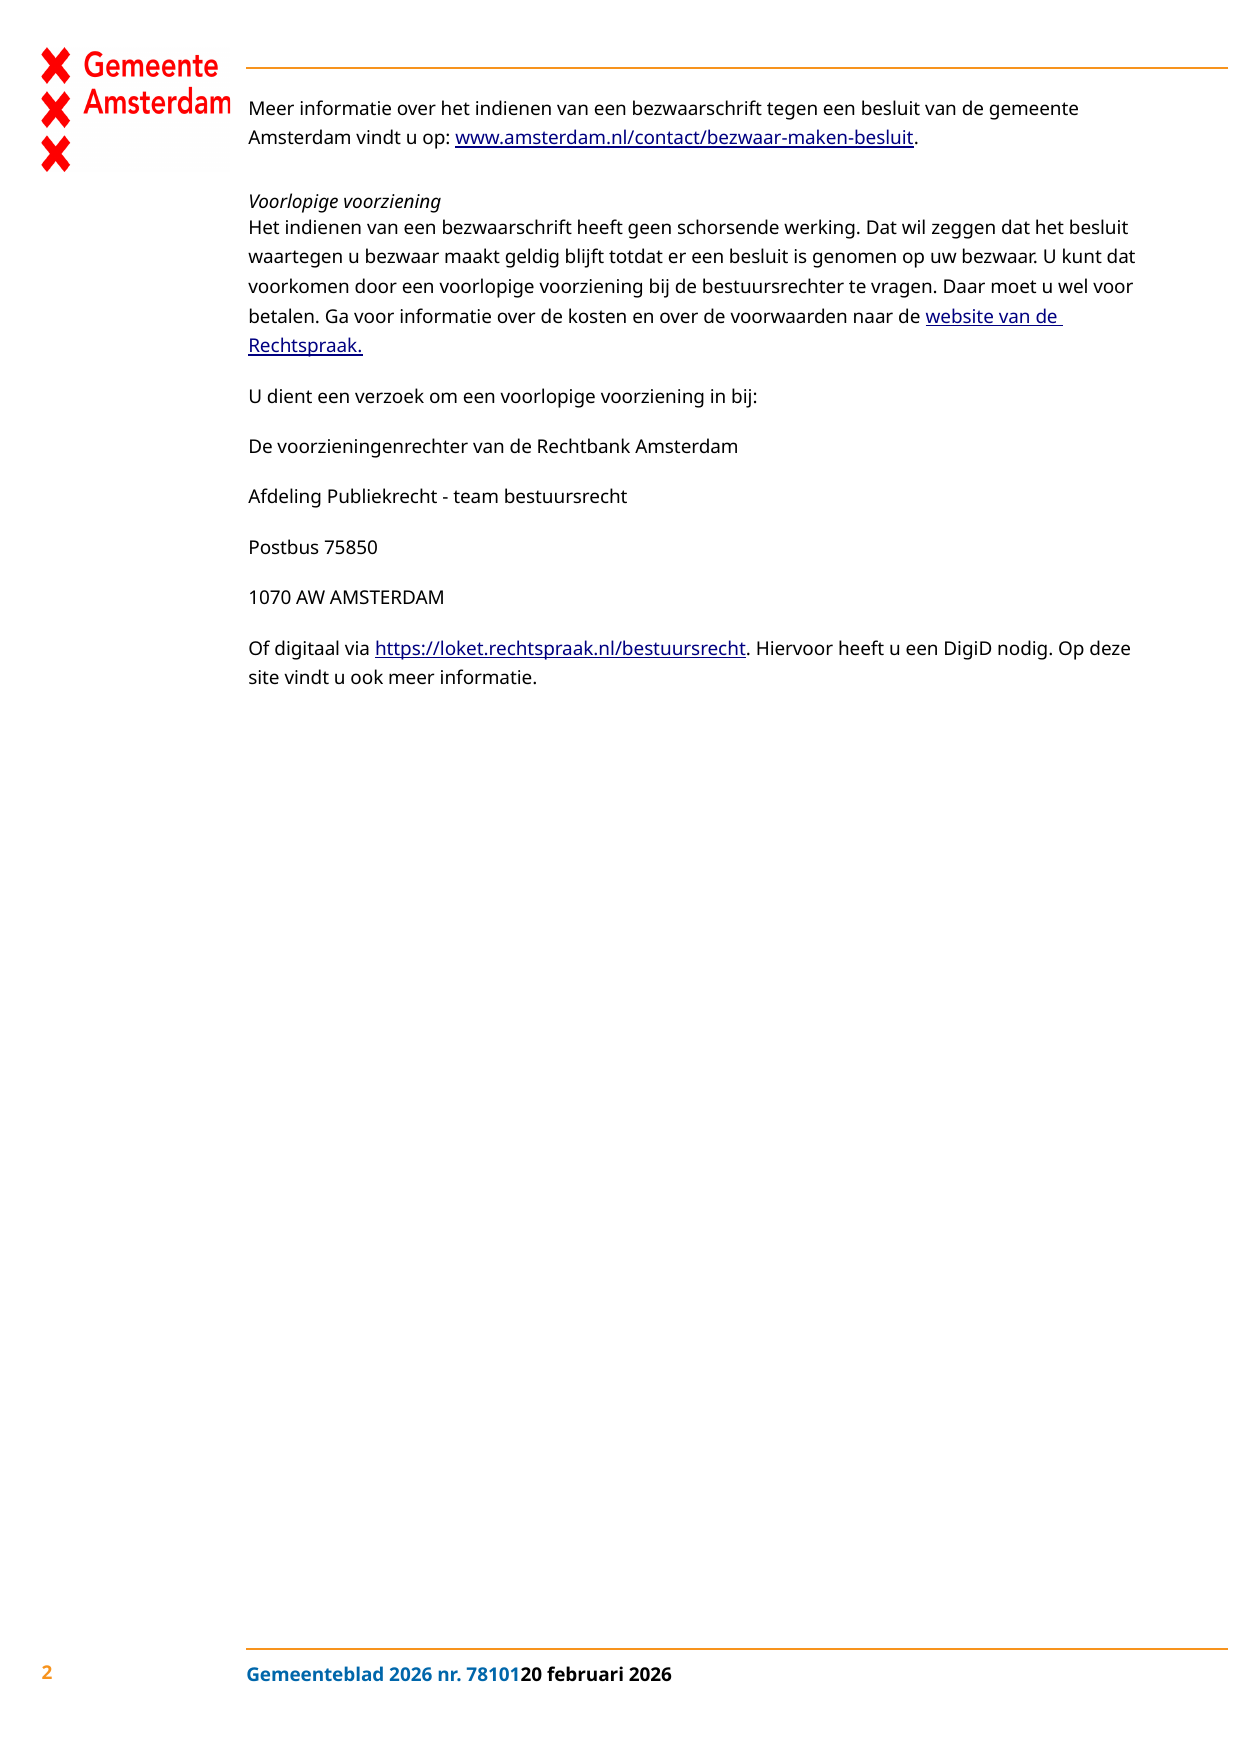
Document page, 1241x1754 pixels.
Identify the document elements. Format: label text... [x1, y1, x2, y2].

text Afdeling Publiekrecht - team bestuursrecht [248, 484, 1152, 509]
text 1070 AW AMSTERDAM [248, 584, 1152, 610]
text Meer informatie over het indienen van een bezwaarschrift tegen een besluit van de gemeente Amsterdam vindt u op: www.amsterdam.nl/contact/bezwaar-maken-besluit. [248, 95, 1152, 150]
text Postbus 75850 [248, 534, 1152, 560]
text Of digitaal via https://loket.rechtspraak.nl/bestuursrecht. Hiervoor heeft u een DigiD nodig. Op deze site vindt u ook meer informatie. [248, 635, 1152, 690]
text Voorlopige voorziening [248, 188, 1152, 214]
text Het indienen van een bezwaarschrift heeft geen schorsende werking. Dat wil zeggen dat het besluit waartegen u bezwaar maakt geldig blijft totdat er een besluit is genomen op uw bezwaar. U kunt dat voorkomen door een voorlopige voorziening bij de bestuursrechter te vragen. Daar moet u wel voor betalen. Ga voor informatie over de kosten en over de voorwaarden naar de website van de Rechtspraak. [248, 214, 1152, 358]
text De voorzieningenrechter van de Rechtbank Amsterdam [248, 433, 1152, 459]
picture [41, 47, 231, 172]
text U dient een verzoek om een voorlopige voorziening in bij: [248, 383, 1152, 408]
